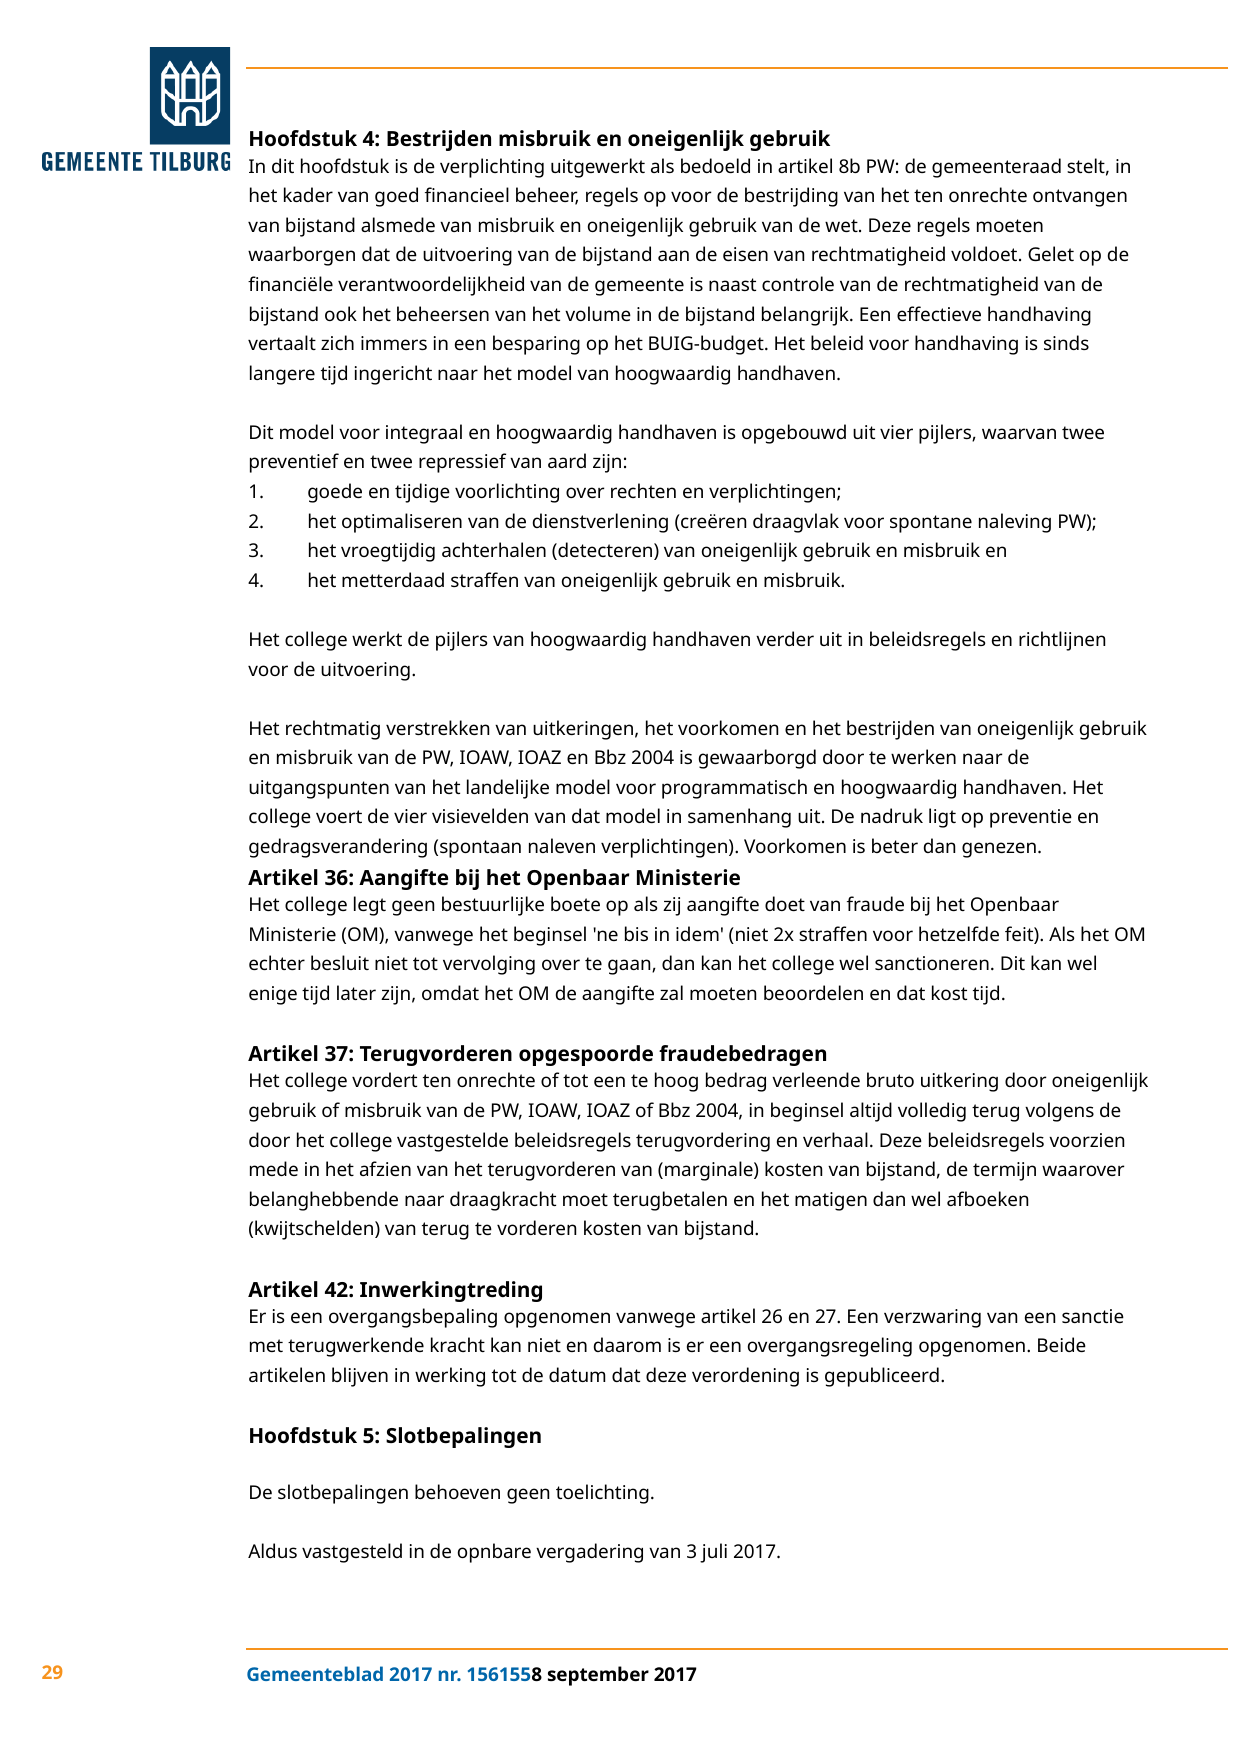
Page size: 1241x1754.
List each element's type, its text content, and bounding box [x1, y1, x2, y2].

text Hoofdstuk 4: Bestrijden misbruik en oneigenlijk gebruik [248, 124, 1152, 153]
list het vroegtijdig achterhalen (detecteren) van oneigenlijk gebruik en misbruik en [248, 537, 1152, 563]
text Hoofdstuk 5: Slotbepalingen [248, 1421, 1152, 1450]
list goede en tijdige voorlichting over rechten en verplichtingen; [248, 478, 1152, 504]
text Artikel 37: Terugvorderen opgespoorde fraudebedragen [248, 1039, 1152, 1068]
text Het college legt geen bestuurlijke boete op als zij aangifte doet van fraude bij het Openbaar Ministerie (OM), vanwege het beginsel 'ne bis in idem' (niet 2x straffen voor hetzelfde feit). Als het OM echter besluit niet tot vervolging over te gaan, dan kan het college wel sanctioneren. Dit kan wel enige tijd later zijn, omdat het OM de aangifte zal moeten beoordelen en dat kost tijd. [248, 891, 1152, 1006]
text Het rechtmatig verstrekken van uitkeringen, het voorkomen en het bestrijden van oneigenlijk gebruik en misbruik van de PW, IOAW, IOAZ en Bbz 2004 is gewaarborgd door te werken naar de uitgangspunten van het landelijke model voor programmatisch en hoogwaardig handhaven. Het college voert de vier visievelden van dat model in samenhang uit. De nadruk ligt op preventie en gedragsverandering (spontaan naleven verplichtingen). Voorkomen is beter dan genezen. [248, 715, 1152, 859]
picture [41, 47, 231, 172]
text Aldus vastgesteld in de opnbare vergadering van 3 juli 2017. [248, 1539, 1152, 1564]
list het optimaliseren van de dienstverlening (creëren draagvlak voor spontane naleving PW); [248, 508, 1152, 533]
text Het college vordert ten onrechte of tot een te hoog bedrag verleende bruto uitkering door oneigenlijk gebruik of misbruik van de PW, IOAW, IOAZ of Bbz 2004, in beginsel altijd volledig terug volgens de door het college vastgestelde beleidsregels terugvordering en verhaal. Deze beleidsregels voorzien mede in het afzien van het terugvorderen van (marginale) kosten van bijstand, de termijn waarover belanghebbende naar draagkracht moet terugbetalen en het matigen dan wel afboeken (kwijtschelden) van terug te vorderen kosten van bijstand. [248, 1068, 1152, 1241]
text De slotbepalingen behoeven geen toelichting. [248, 1479, 1152, 1505]
list het metterdaad straffen van oneigenlijk gebruik en misbruik. [248, 567, 1152, 593]
text In dit hoofdstuk is de verplichting uitgewerkt als bedoeld in artikel 8b PW: de gemeenteraad stelt, in het kader van goed financieel beheer, regels op voor de bestrijding van het ten onrechte ontvangen van bijstand alsmede van misbruik en oneigenlijk gebruik van de wet. Deze regels moeten waarborgen dat de uitvoering van de bijstand aan de eisen van rechtmatigheid voldoet. Gelet op de financiële verantwoordelijkheid van de gemeente is naast controle van de rechtmatigheid van de bijstand ook het beheersen van het volume in de bijstand belangrijk. Een effectieve handhaving vertaalt zich immers in een besparing op het BUIG-budget. Het beleid voor handhaving is sinds langere tijd ingericht naar het model van hoogwaardig handhaven. [248, 153, 1152, 386]
text Artikel 36: Aangifte bij het Openbaar Ministerie [248, 863, 1152, 891]
text Artikel 42: Inwerkingtreding [248, 1275, 1152, 1303]
text Dit model voor integraal en hoogwaardig handhaven is opgebouwd uit vier pijlers, waarvan twee preventief en twee repressief van aard zijn: [248, 419, 1152, 474]
text Er is een overgangsbepaling opgenomen vanwege artikel 26 en 27. Een verzwaring van een sanctie met terugwerkende kracht kan niet en daarom is er een overgangsregeling opgenomen. Beide artikelen blijven in werking tot de datum dat deze verordening is gepubliceerd. [248, 1303, 1152, 1388]
text Het college werkt de pijlers van hoogwaardig handhaven verder uit in beleidsregels en richtlijnen voor de uitvoering. [248, 626, 1152, 681]
